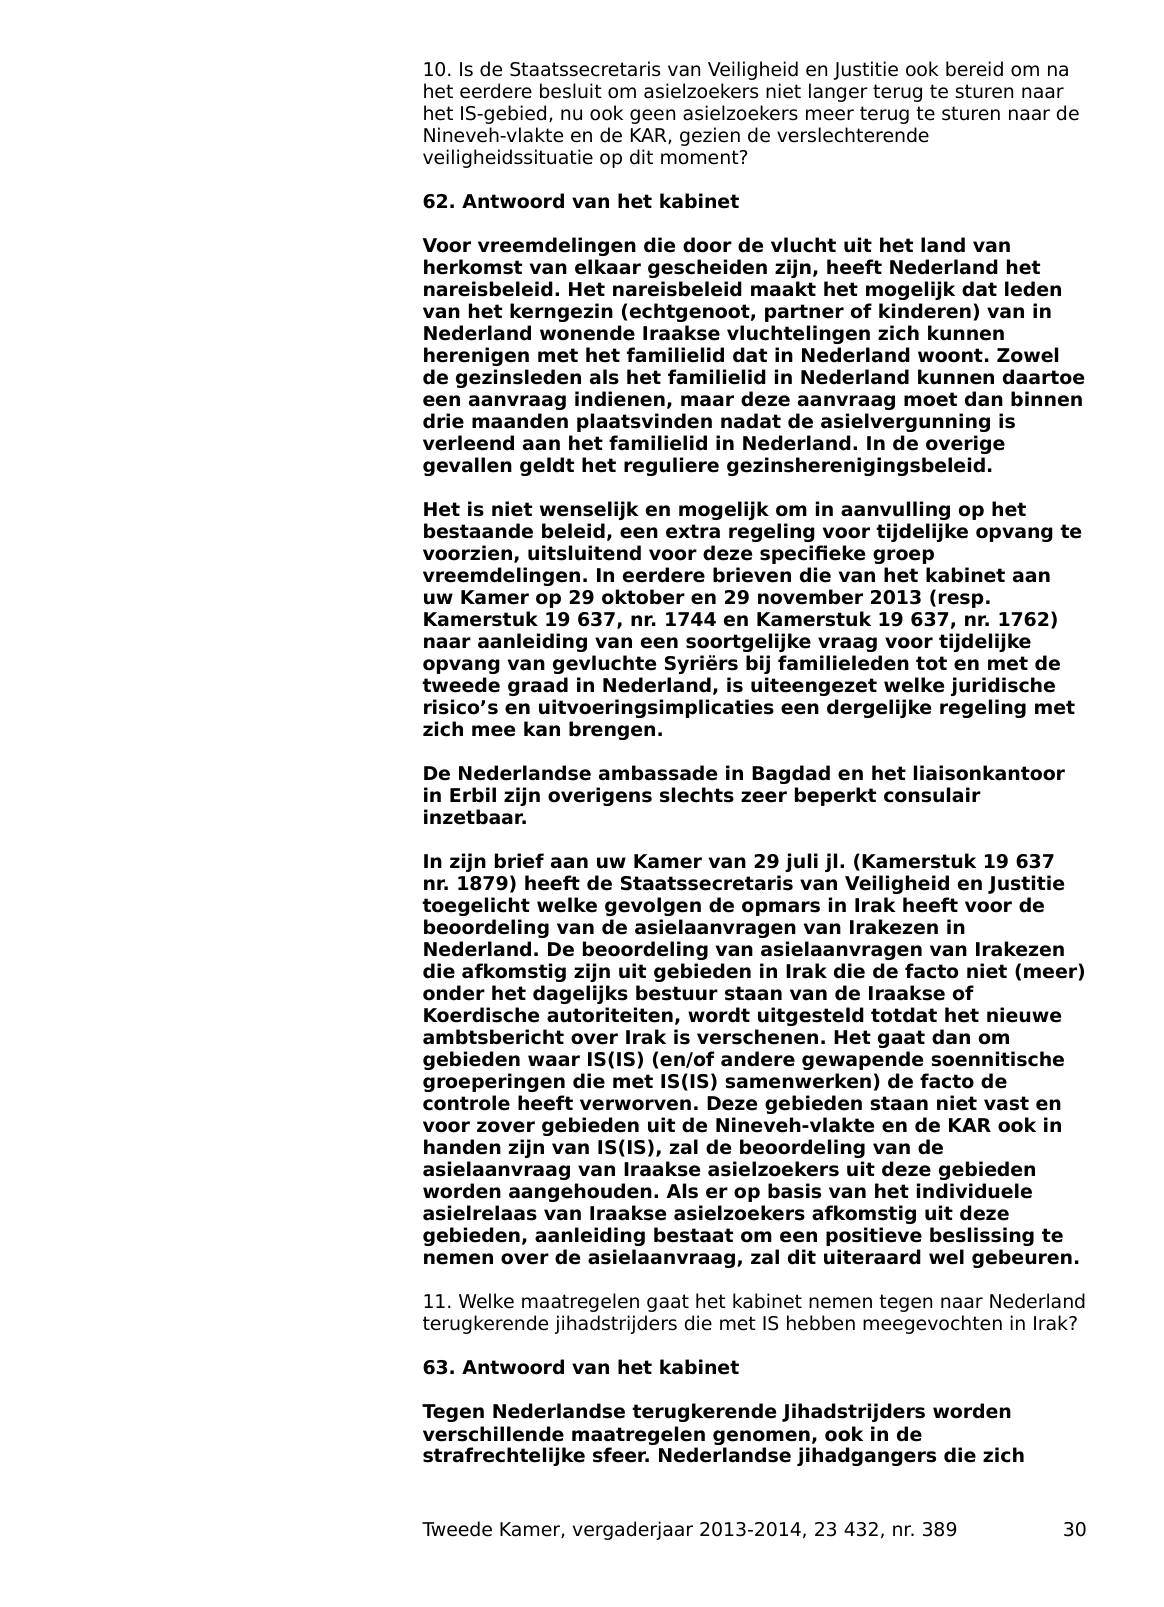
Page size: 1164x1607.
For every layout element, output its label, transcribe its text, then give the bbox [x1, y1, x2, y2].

text Het is niet wenselijk en mogelijk om in aanvulling op het bestaande beleid, een extra regeling voor tijdelijke opvang te voorzien, uitsluitend voor deze specifieke groep vreemdelingen. In eerdere brieven die van het kabinet aan uw Kamer op 29 oktober en 29 november 2013 (resp. Kamerstuk 19 637, nr. 1744 en Kamerstuk 19 637, nr. 1762) naar aanleiding van een soortgelijke vraag voor tijdelijke opvang van gevluchte Syriërs bij familieleden tot en met de tweede graad in Nederland, is uiteengezet welke juridische risico’s en uitvoeringsimplicaties een dergelijke regeling met zich mee kan brengen. [422, 499, 1087, 741]
text 11. Welke maatregelen gaat het kabinet nemen tegen naar Nederland terugkerende jihadstrijders die met IS hebben meegevochten in Irak? [422, 1291, 1087, 1335]
text 10. Is de Staatssecretaris van Veiligheid en Justitie ook bereid om na het eerdere besluit om asielzoekers niet langer terug te sturen naar het IS-gebied, nu ook geen asielzoekers meer terug te sturen naar de Nineveh-vlakte en de KAR, gezien de verslechterende veiligheidssituatie op dit moment? [422, 59, 1087, 169]
text Tegen Nederlandse terugkerende Jihadstrijders worden verschillende maatregelen genomen, ook in de strafrechtelijke sfeer. Nederlandse jihadgangers die zich [422, 1401, 1087, 1467]
text Voor vreemdelingen die door de vlucht uit het land van herkomst van elkaar gescheiden zijn, heeft Nederland het nareisbeleid. Het nareisbeleid maakt het mogelijk dat leden van het kerngezin (echtgenoot, partner of kinderen) van in Nederland wonende Iraakse vluchtelingen zich kunnen herenigen met het familielid dat in Nederland woont. Zowel de gezinsleden als het familielid in Nederland kunnen daartoe een aanvraag indienen, maar deze aanvraag moet dan binnen drie maanden plaatsvinden nadat de asielvergunning is verleend aan het familielid in Nederland. In de overige gevallen geldt het reguliere gezinsherenigingsbeleid. [422, 235, 1087, 477]
subtitle 63. Antwoord van het kabinet [422, 1357, 1087, 1379]
text De Nederlandse ambassade in Bagdad en het liaisonkantoor in Erbil zijn overigens slechts zeer beperkt consulair inzetbaar. [422, 763, 1087, 829]
text In zijn brief aan uw Kamer van 29 juli jl. (Kamerstuk 19 637 nr. 1879) heeft de Staatssecretaris van Veiligheid en Justitie toegelicht welke gevolgen de opmars in Irak heeft voor de beoordeling van de asielaanvragen van Irakezen in Nederland. De beoordeling van asielaanvragen van Irakezen die afkomstig zijn uit gebieden in Irak die de facto niet (meer) onder het dagelijks bestuur staan van de Iraakse of Koerdische autoriteiten, wordt uitgesteld totdat het nieuwe ambtsbericht over Irak is verschenen. Het gaat dan om gebieden waar IS(IS) (en/of andere gewapende soennitische groeperingen die met IS(IS) samenwerken) de facto de controle heeft verworven. Deze gebieden staan niet vast en voor zover gebieden uit de Nineveh-vlakte en de KAR ook in handen zijn van IS(IS), zal de beoordeling van de asielaanvraag van Iraakse asielzoekers uit deze gebieden worden aangehouden. Als er op basis van het individuele asielrelaas van Iraakse asielzoekers afkomstig uit deze gebieden, aanleiding bestaat om een positieve beslissing te nemen over de asielaanvraag, zal dit uiteraard wel gebeuren. [422, 851, 1087, 1269]
subtitle 62. Antwoord van het kabinet [422, 191, 1087, 213]
